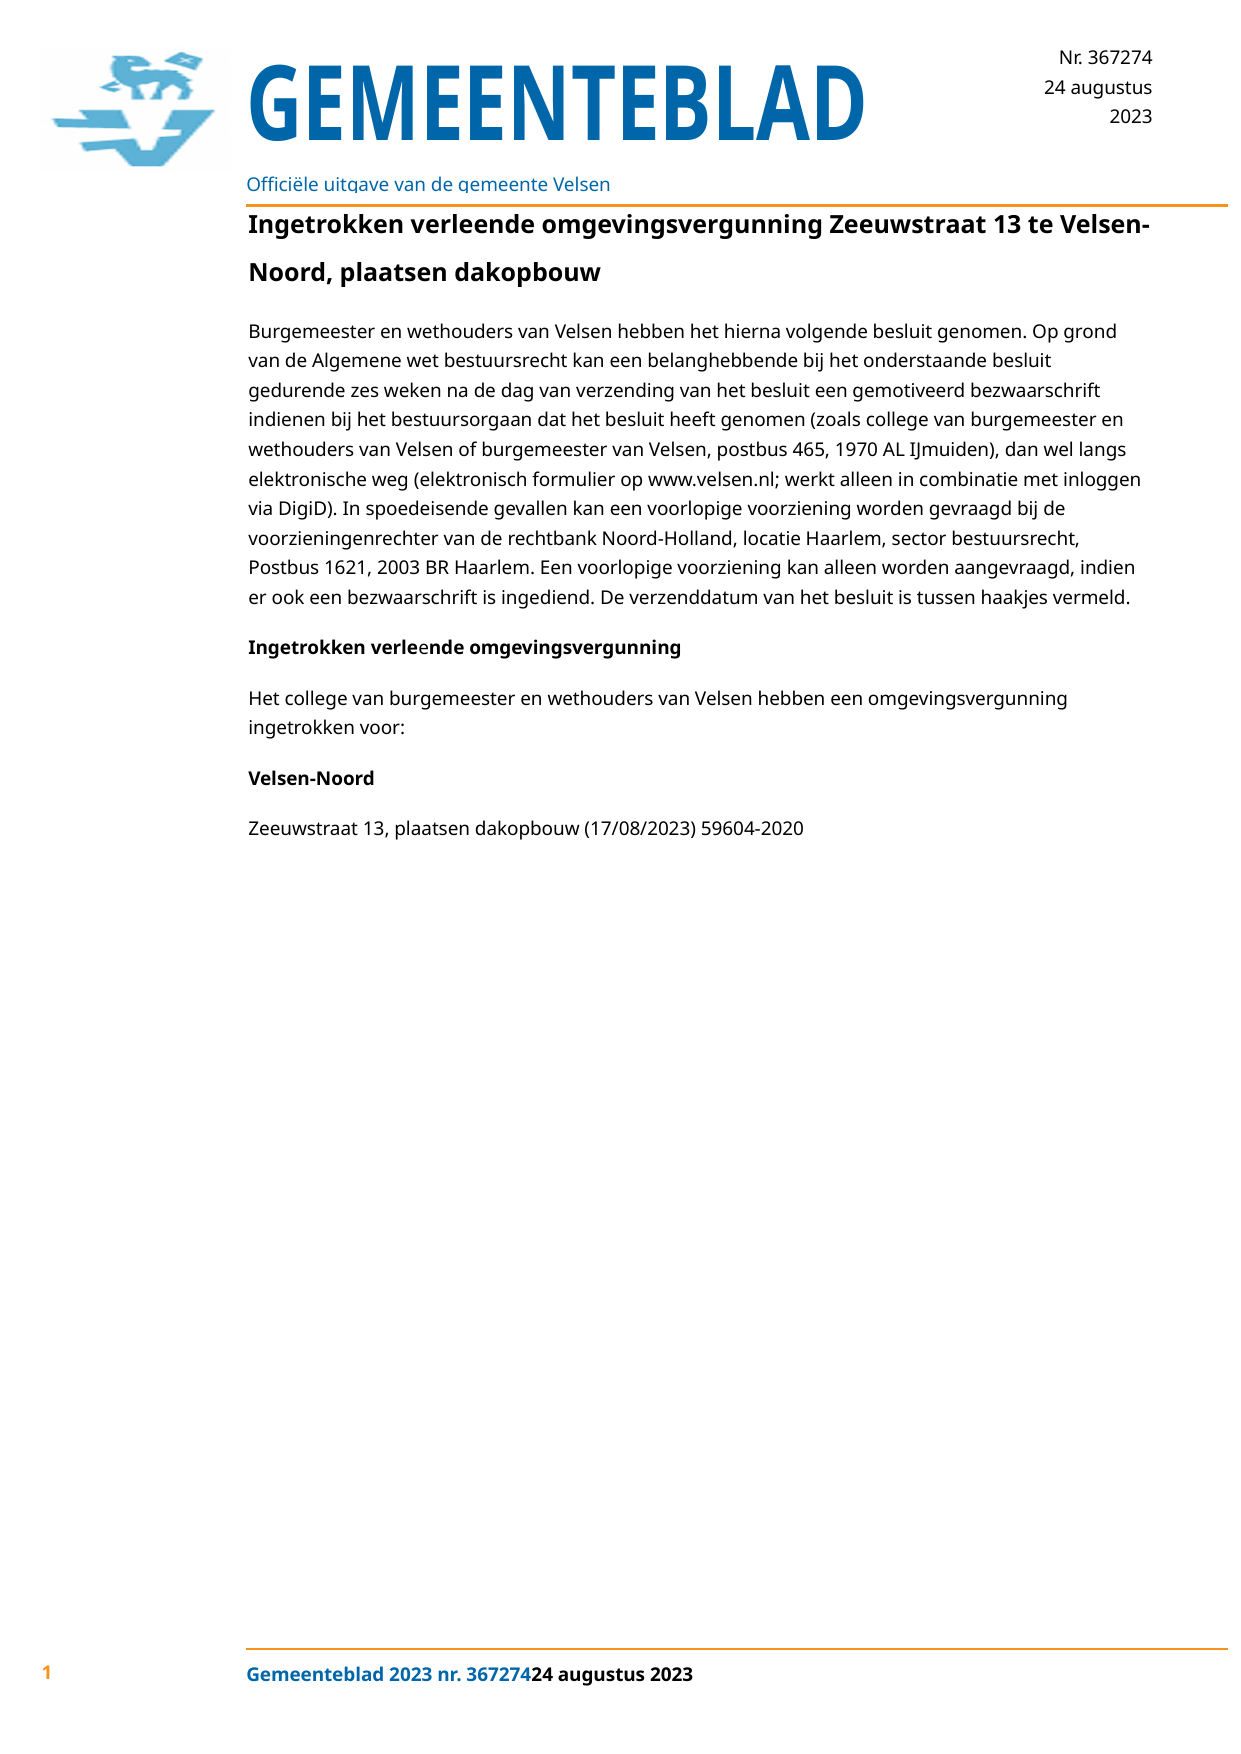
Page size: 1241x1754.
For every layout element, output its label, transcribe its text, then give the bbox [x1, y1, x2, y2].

text Het college van burgemeester en wethouders van Velsen hebben een omgevingsvergunning ingetrokken voor: [248, 685, 1152, 740]
text Ingetrokken verleende omgevingsvergunning [248, 634, 1152, 660]
text Velsen-Noord [248, 765, 1152, 791]
text Zeeuwstraat 13, plaatsen dakopbouw (17/08/2023) 59604-2020 [248, 815, 1152, 841]
text Ingetrokken verleende omgevingsvergunning Zeeuwstraat 13 te Velsen-Noord, plaatsen dakopbouw [248, 207, 1152, 288]
picture [41, 47, 231, 172]
text Burgemeester en wethouders van Velsen hebben het hierna volgende besluit genomen. Op grond van de Algemene wet bestuursrecht kan een belanghebbende bij het onderstaande besluit gedurende zes weken na de dag van verzending van het besluit een gemotiveerd bezwaarschrift indienen bij het bestuursorgaan dat het besluit heeft genomen (zoals college van burgemeester en wethouders van Velsen of burgemeester van Velsen, postbus 465, 1970 AL IJmuiden), dan wel langs elektronische weg (elektronisch formulier op www.velsen.nl; werkt alleen in combinatie met inloggen via DigiD). In spoedeisende gevallen kan een voorlopige voorziening worden gevraagd bij de voorzieningenrechter van de rechtbank Noord-Holland, locatie Haarlem, sector bestuursrecht, Postbus 1621, 2003 BR Haarlem. Een voorlopige voorziening kan alleen worden aangevraagd, indien er ook een bezwaarschrift is ingediend. De verzenddatum van het besluit is tussen haakjes vermeld. [248, 318, 1152, 610]
